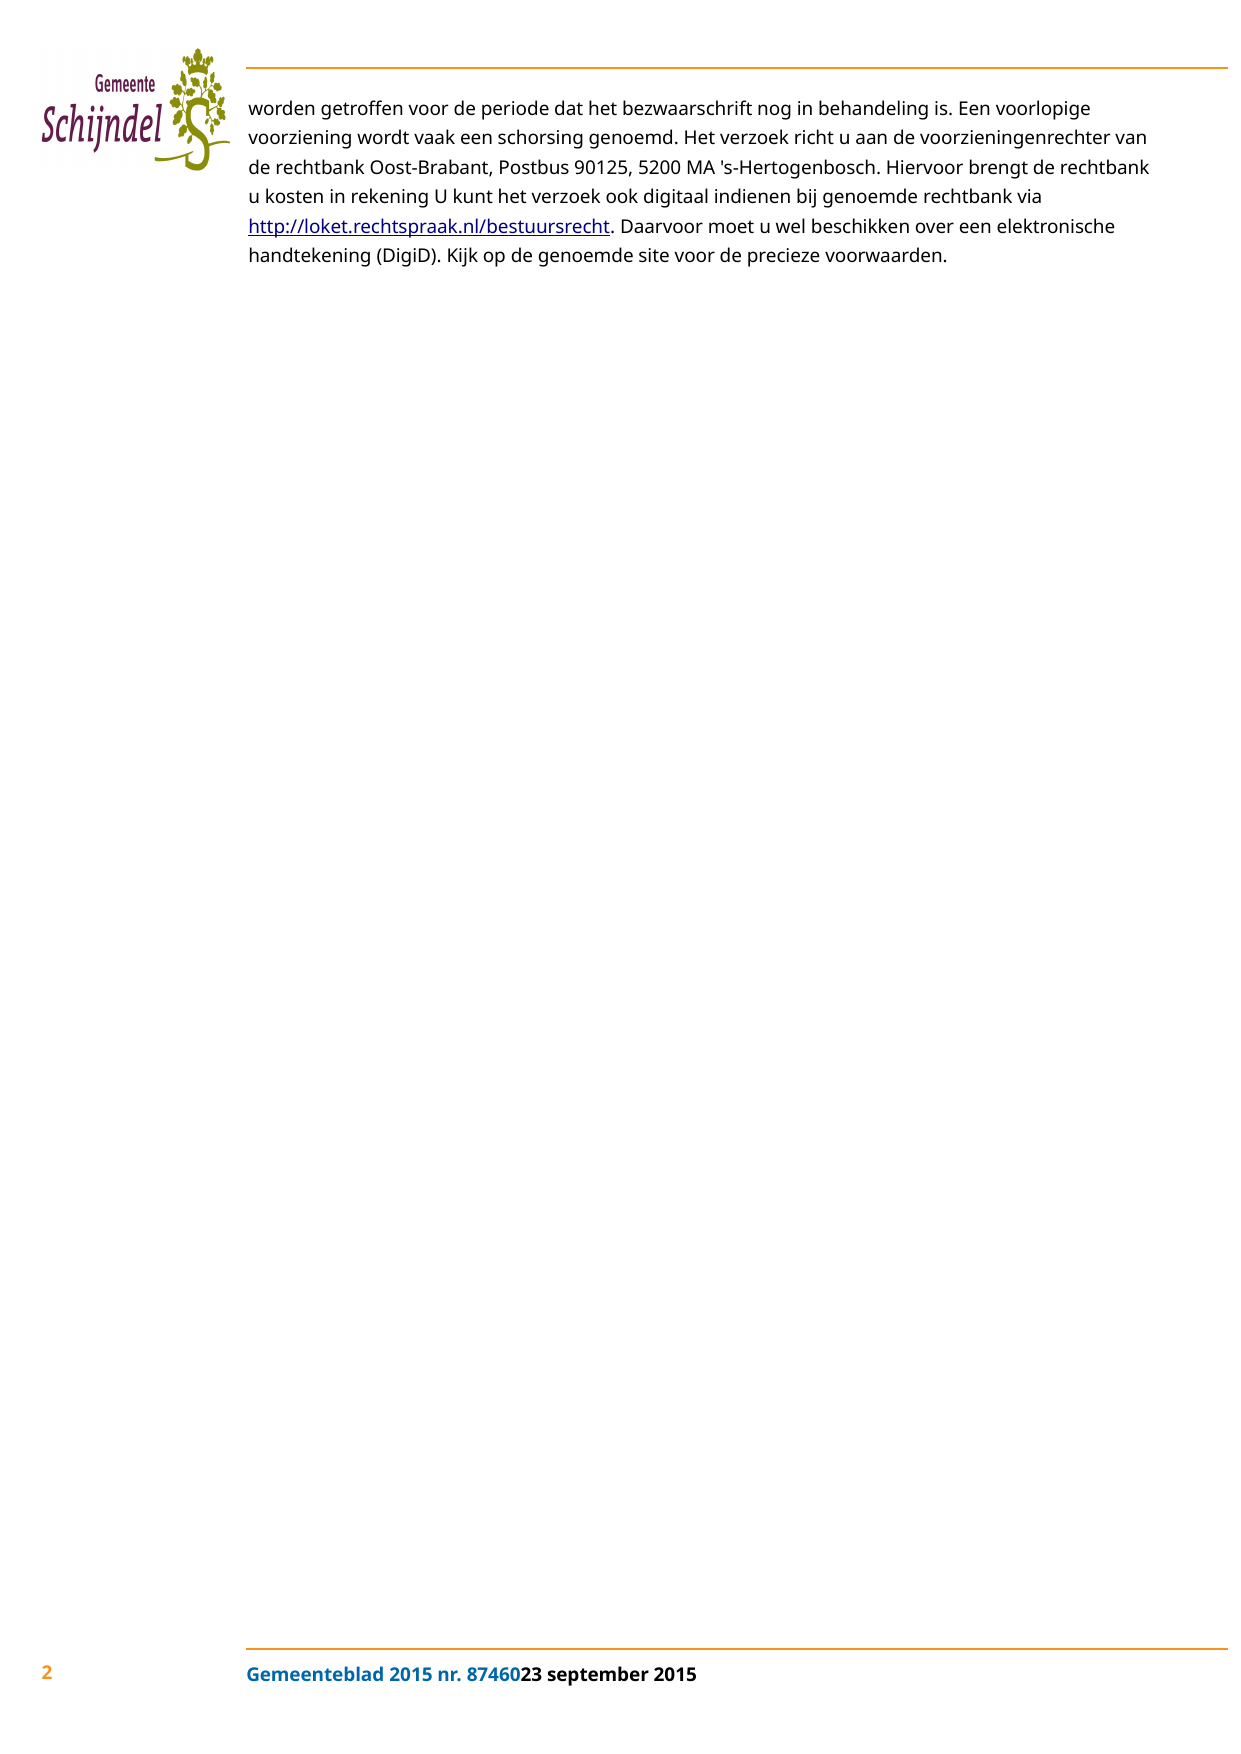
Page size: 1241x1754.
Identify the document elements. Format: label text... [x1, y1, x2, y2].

picture [41, 47, 231, 172]
text worden getroffen voor de periode dat het bezwaarschrift nog in behandeling is. Een voorlopige voorziening wordt vaak een schorsing genoemd. Het verzoek richt u aan de voorzieningenrechter van de rechtbank Oost-Brabant, Postbus 90125, 5200 MA 's-Hertogenbosch. Hiervoor brengt de rechtbank u kosten in rekening U kunt het verzoek ook digitaal indienen bij genoemde rechtbank via http://loket.rechtspraak.nl/bestuursrecht. Daarvoor moet u wel beschikken over een elektronische handtekening (DigiD). Kijk op de genoemde site voor de precieze voorwaarden. [248, 95, 1152, 268]
